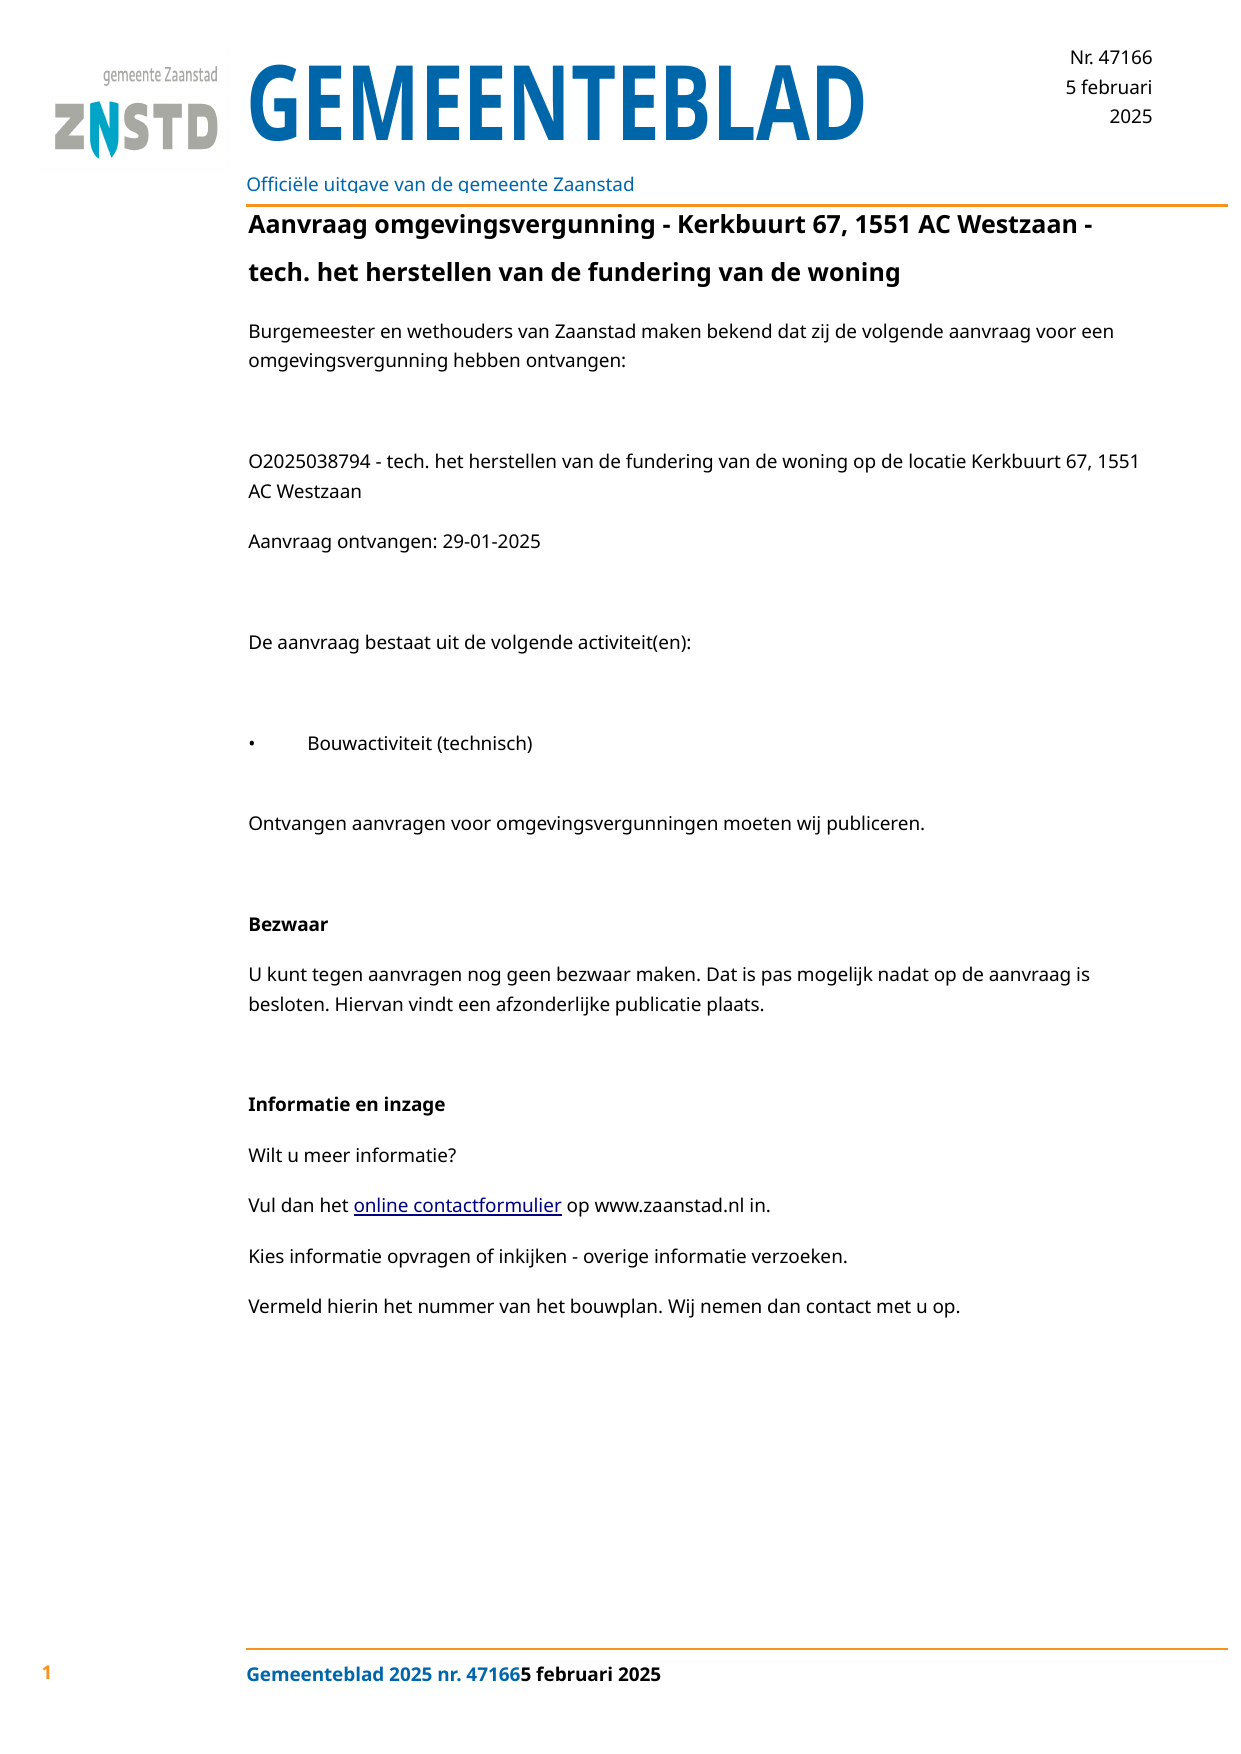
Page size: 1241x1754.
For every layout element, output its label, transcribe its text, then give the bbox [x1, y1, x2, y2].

text Vermeld hierin het nummer van het bouwplan. Wij nemen dan contact met u op. [248, 1293, 1152, 1319]
list Bouwactiviteit (technisch) [248, 730, 1152, 756]
text Wilt u meer informatie? [248, 1142, 1152, 1168]
text Bezwaar [248, 911, 1152, 937]
text Informatie en inzage [248, 1092, 1152, 1117]
text Burgemeester en wethouders van Zaanstad maken bekend dat zij de volgende aanvraag voor een omgevingsvergunning hebben ontvangen: [248, 318, 1152, 373]
text Aanvraag ontvangen: 29-01-2025 [248, 528, 1152, 554]
text Vul dan het online contactformulier op www.zaanstad.nl in. [248, 1192, 1152, 1218]
text De aanvraag bestaat uit de volgende activiteit(en): [248, 629, 1152, 655]
text Aanvraag omgevingsvergunning - Kerkbuurt 67, 1551 AC Westzaan - tech. het herstellen van de fundering van de woning [248, 207, 1152, 288]
text Kies informatie opvragen of inkijken - overige informatie verzoeken. [248, 1243, 1152, 1269]
picture [41, 47, 231, 172]
text Ontvangen aanvragen voor omgevingsvergunningen moeten wij publiceren. [248, 810, 1152, 836]
text O2025038794 - tech. het herstellen van de fundering van de woning op de locatie Kerkbuurt 67, 1551 AC Westzaan [248, 448, 1152, 504]
text U kunt tegen aanvragen nog geen bezwaar maken. Dat is pas mogelijk nadat op de aanvraag is besloten. Hiervan vindt een afzonderlijke publicatie plaats. [248, 961, 1152, 1017]
